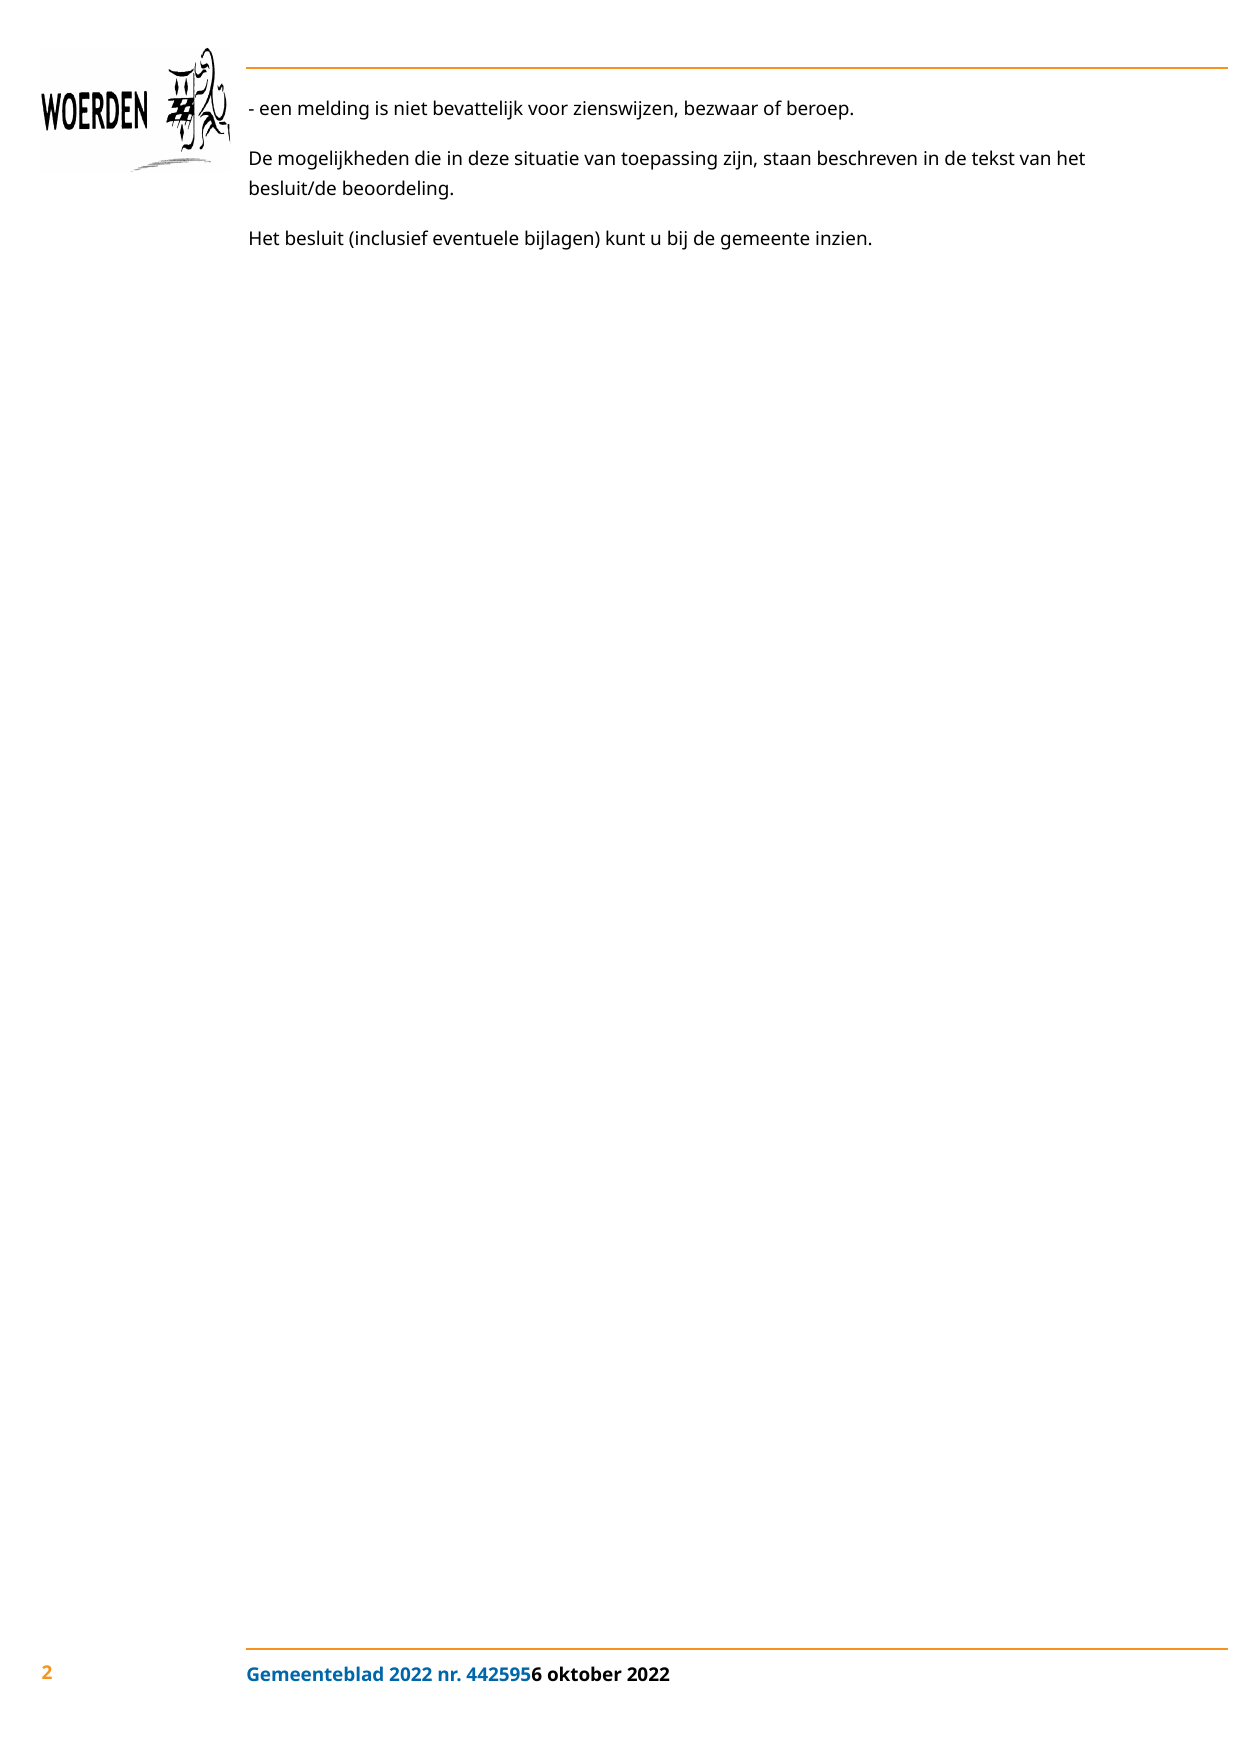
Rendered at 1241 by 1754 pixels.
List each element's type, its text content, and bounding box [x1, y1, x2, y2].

text Het besluit (inclusief eventuele bijlagen) kunt u bij de gemeente inzien. [248, 225, 1152, 251]
text - een melding is niet bevattelijk voor zienswijzen, bezwaar of beroep. [248, 95, 1152, 121]
picture [41, 47, 231, 172]
text De mogelijkheden die in deze situatie van toepassing zijn, staan beschreven in de tekst van het besluit/de beoordeling. [248, 145, 1152, 201]
